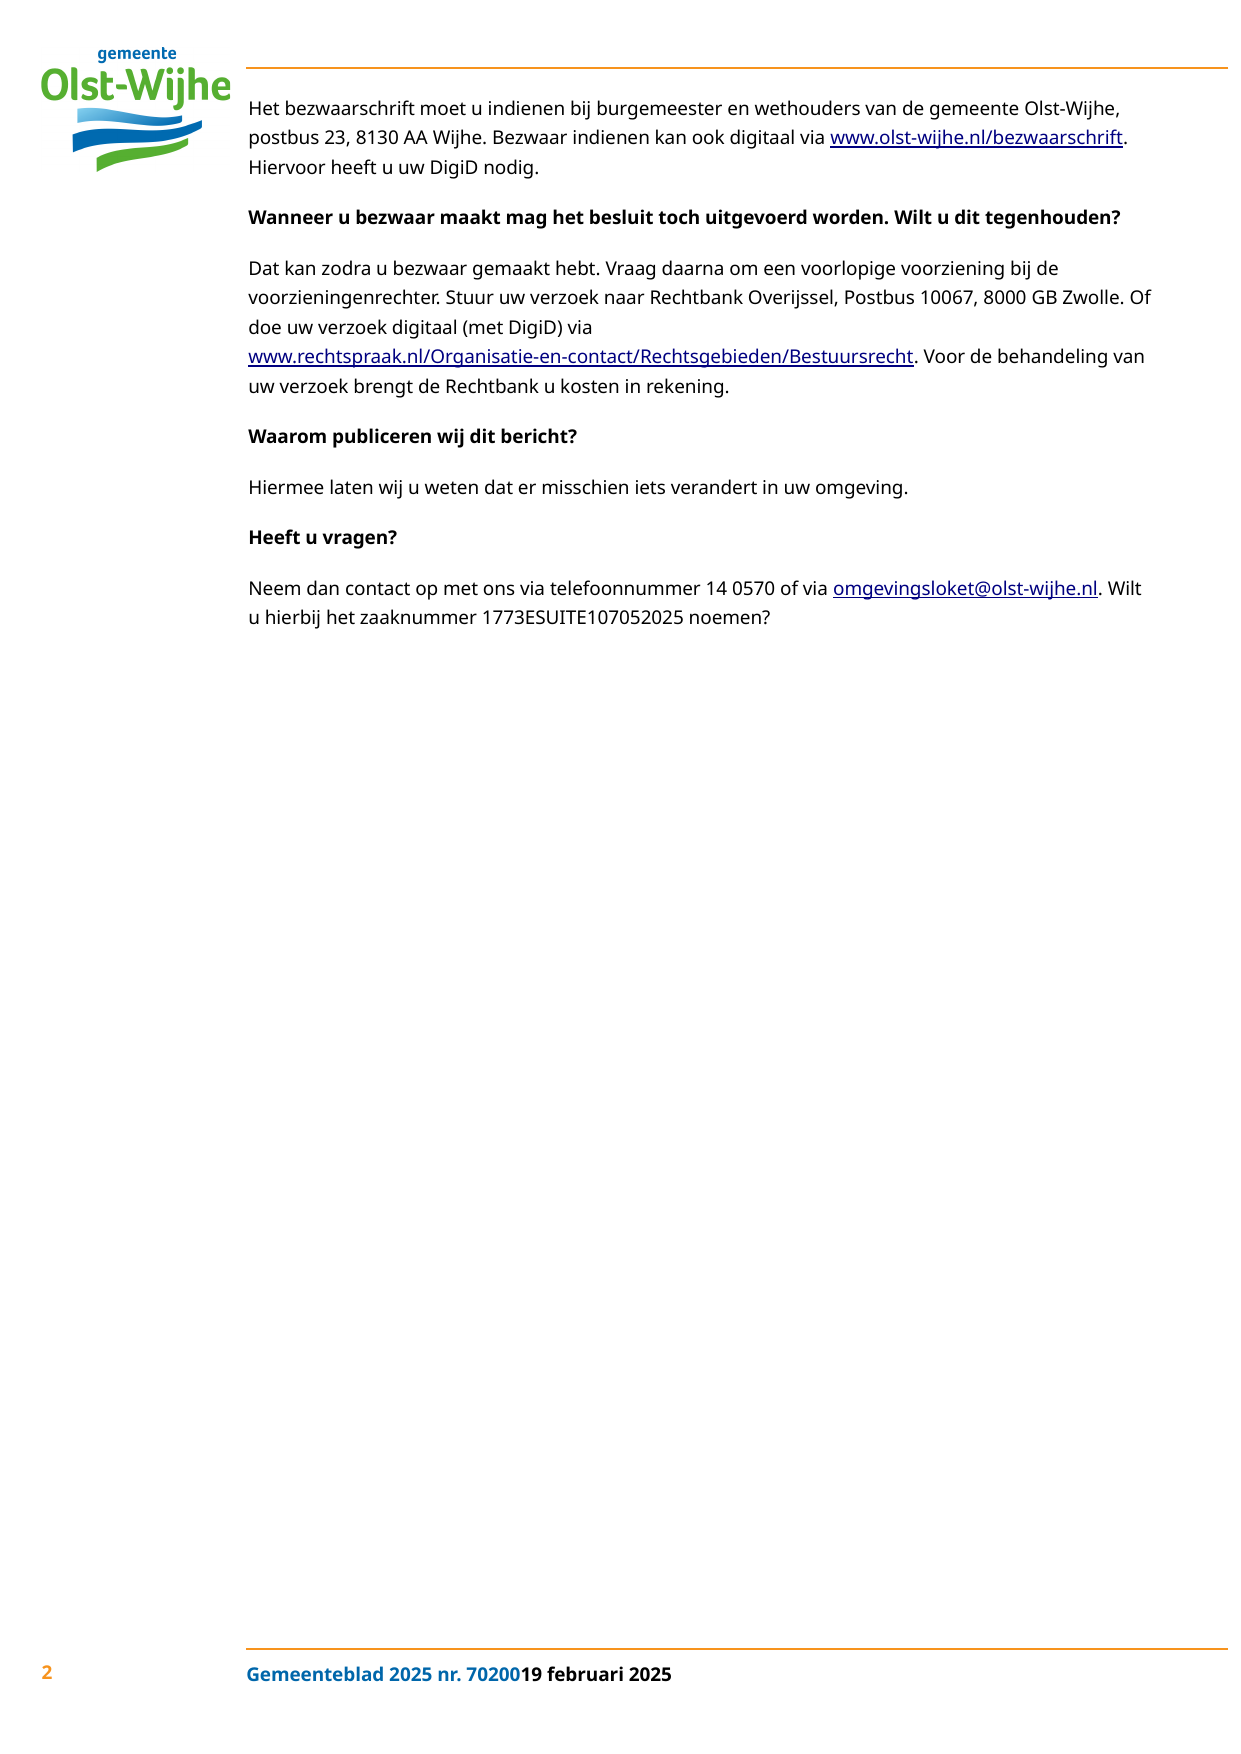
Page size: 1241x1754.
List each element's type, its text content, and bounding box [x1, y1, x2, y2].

picture [41, 47, 231, 172]
text Wanneer u bezwaar maakt mag het besluit toch uitgevoerd worden. Wilt u dit tegenhouden? [248, 204, 1152, 230]
text Waarom publiceren wij dit bericht? [248, 423, 1152, 449]
text Neem dan contact op met ons via telefoonnummer 14 0570 of via omgevingsloket@olst-wijhe.nl. Wilt u hierbij het zaaknummer 1773ESUITE107052025 noemen? [248, 575, 1152, 630]
text Heeft u vragen? [248, 524, 1152, 550]
text Dat kan zodra u bezwaar gemaakt hebt. Vraag daarna om een voorlopige voorziening bij de voorzieningenrechter. Stuur uw verzoek naar Rechtbank Overijssel, Postbus 10067, 8000 GB Zwolle. Of doe uw verzoek digitaal (met DigiD) via www.rechtspraak.nl/Organisatie-en-contact/Rechtsgebieden/Bestuursrecht. Voor de behandeling van uw verzoek brengt de Rechtbank u kosten in rekening. [248, 255, 1152, 399]
text Het bezwaarschrift moet u indienen bij burgemeester en wethouders van de gemeente Olst-Wijhe, postbus 23, 8130 AA Wijhe. Bezwaar indienen kan ook digitaal via www.olst-wijhe.nl/bezwaarschrift. Hiervoor heeft u uw DigiD nodig. [248, 95, 1152, 180]
text Hiermee laten wij u weten dat er misschien iets verandert in uw omgeving. [248, 474, 1152, 500]
